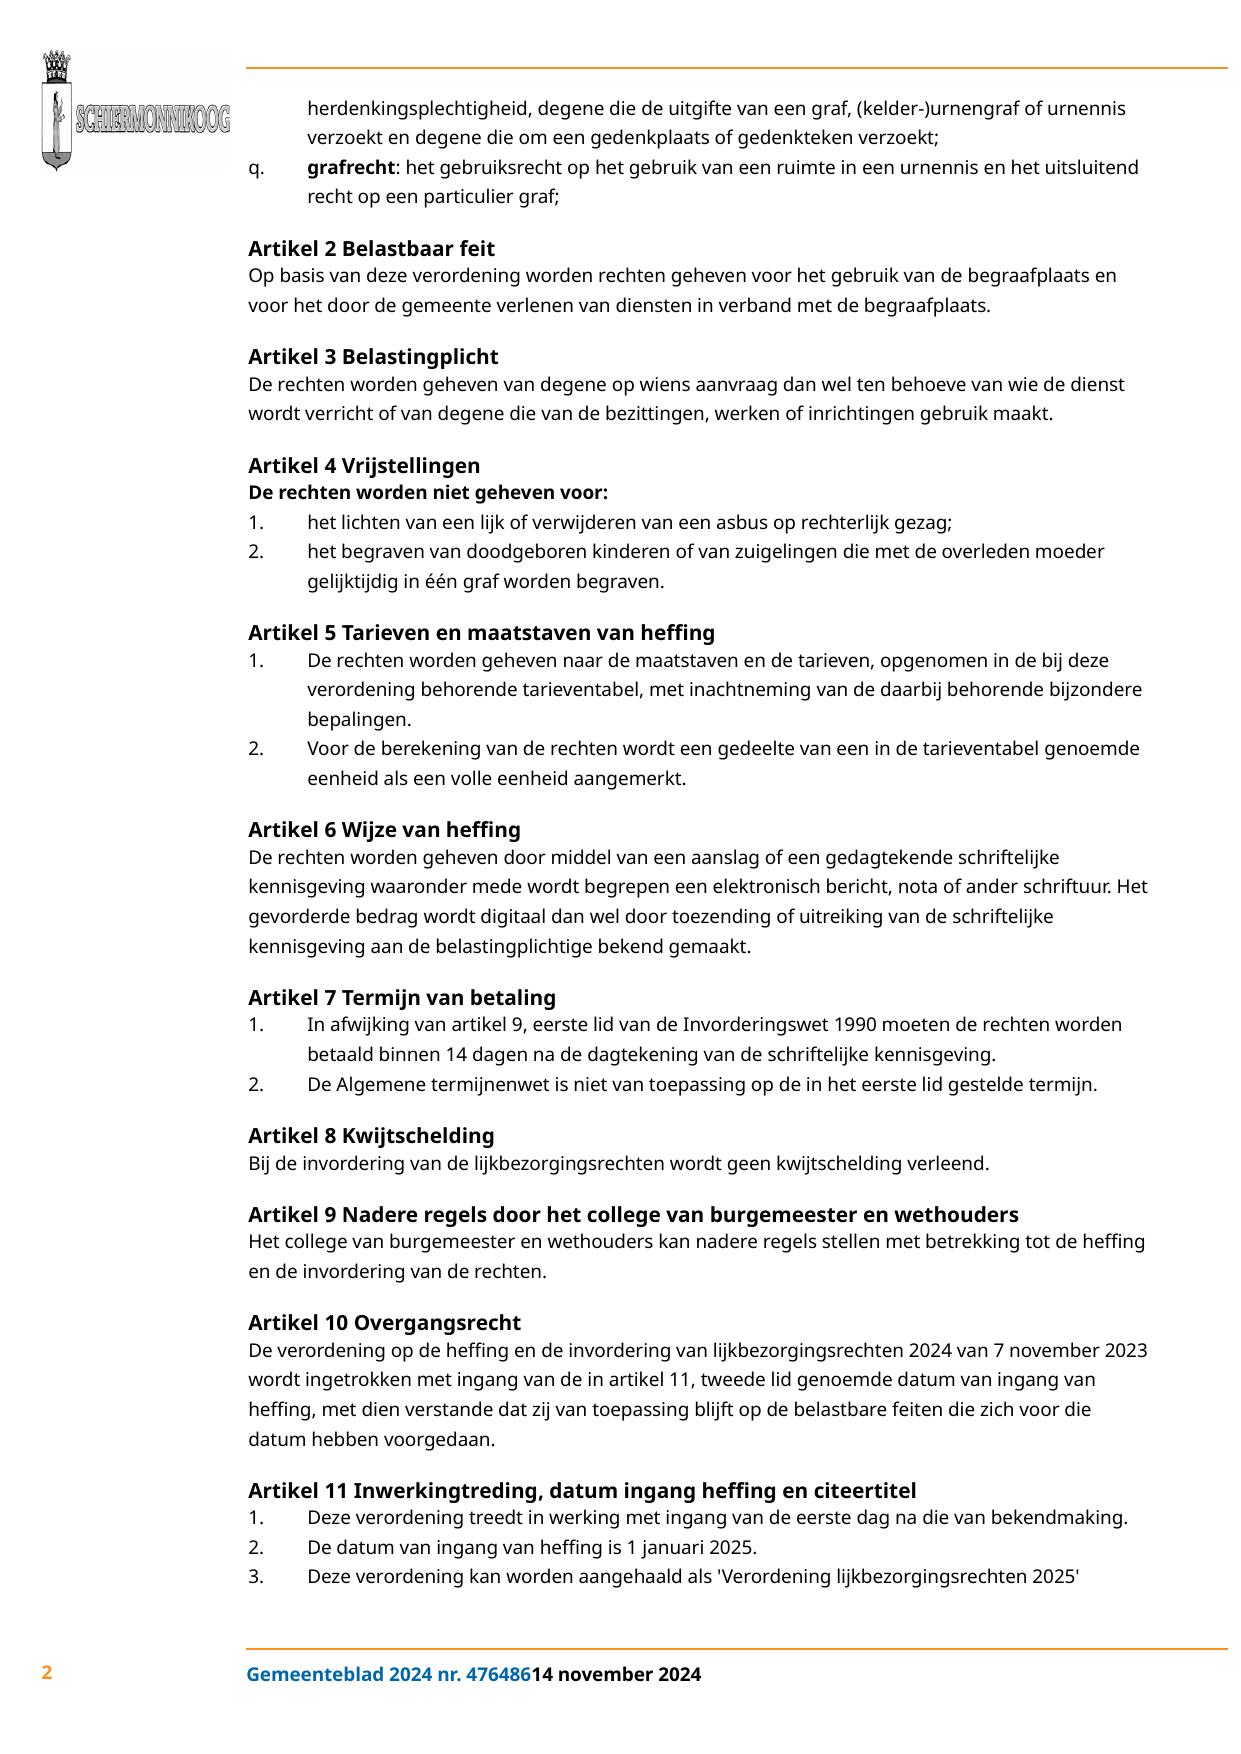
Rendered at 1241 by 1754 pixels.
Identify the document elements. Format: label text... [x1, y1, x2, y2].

list herdenkingsplechtigheid, degene die de uitgifte van een graf, (kelder-)urnengraf of urnennis verzoekt en degene die om een gedenkplaats of gedenkteken verzoekt; [248, 95, 1152, 150]
list Voor de berekening van de rechten wordt een gedeelte van een in de tarieventabel genoemde eenheid als een volle eenheid aangemerkt. [248, 736, 1152, 791]
text Artikel 11 Inwerkingtreding, datum ingang heffing en citeertitel [248, 1476, 1152, 1504]
list het begraven van doodgeboren kinderen of van zuigelingen die met de overleden moeder gelijktijdig in één graf worden begraven. [248, 538, 1152, 594]
text Artikel 6 Wijze van heffing [248, 816, 1152, 844]
text De verordening op de heffing en de invordering van lijkbezorgingsrechten 2024 van 7 november 2023 wordt ingetrokken met ingang van de in artikel 11, tweede lid genoemde datum van ingang van heffing, met dien verstande dat zij van toepassing blijft op de belastbare feiten die zich voor die datum hebben voorgedaan. [248, 1337, 1152, 1451]
text Artikel 10 Overgangsrecht [248, 1308, 1152, 1337]
text Artikel 8 Kwijtschelding [248, 1121, 1152, 1150]
list De datum van ingang van heffing is 1 januari 2025. [248, 1534, 1152, 1560]
picture [41, 47, 231, 172]
list Deze verordening treedt in werking met ingang van de eerste dag na die van bekendmaking. [248, 1504, 1152, 1530]
text Artikel 5 Tarieven en maatstaven van heffing [248, 618, 1152, 647]
list De Algemene termijnenwet is niet van toepassing op de in het eerste lid gestelde termijn. [248, 1071, 1152, 1097]
list Deze verordening kan worden aangehaald als 'Verordening lijkbezorgingsrechten 2025' [248, 1564, 1152, 1589]
text De rechten worden niet geheven voor: [248, 479, 1152, 505]
list het lichten van een lijk of verwijderen van een asbus op rechterlijk gezag; [248, 509, 1152, 534]
text Artikel 3 Belastingplicht [248, 342, 1152, 371]
text Artikel 4 Vrijstellingen [248, 451, 1152, 479]
text Op basis van deze verordening worden rechten geheven voor het gebruik van de begraafplaats en voor het door de gemeente verlenen van diensten in verband met de begraafplaats. [248, 262, 1152, 318]
text Bij de invordering van de lijkbezorgingsrechten wordt geen kwijtschelding verleend. [248, 1150, 1152, 1175]
list De rechten worden geheven naar de maatstaven en de tarieven, opgenomen in de bij deze verordening behorende tarieventabel, met inachtneming van de daarbij behorende bijzondere bepalingen. [248, 647, 1152, 732]
list In afwijking van artikel 9, eerste lid van de Invorderingswet 1990 moeten de rechten worden betaald binnen 14 dagen na de dagtekening van de schriftelijke kennisgeving. [248, 1012, 1152, 1067]
text De rechten worden geheven door middel van een aanslag of een gedagtekende schriftelijke kennisgeving waaronder mede wordt begrepen een elektronisch bericht, nota of ander schriftuur. Het gevorderde bedrag wordt digitaal dan wel door toezending of uitreiking van de schriftelijke kennisgeving aan de belastingplichtige bekend gemaakt. [248, 844, 1152, 958]
text De rechten worden geheven van degene op wiens aanvraag dan wel ten behoeve van wie de dienst wordt verricht of van degene die van de bezittingen, werken of inrichtingen gebruik maakt. [248, 371, 1152, 426]
text Artikel 7 Termijn van betaling [248, 983, 1152, 1012]
text Artikel 2 Belastbaar feit [248, 234, 1152, 262]
text Het college van burgemeester en wethouders kan nadere regels stellen met betrekking tot de heffing en de invordering van de rechten. [248, 1228, 1152, 1284]
list grafrecht: het gebruiksrecht op het gebruik van een ruimte in een urnennis en het uitsluitend recht op een particulier graf; [248, 154, 1152, 209]
text Artikel 9 Nadere regels door het college van burgemeester en wethouders [248, 1200, 1152, 1228]
